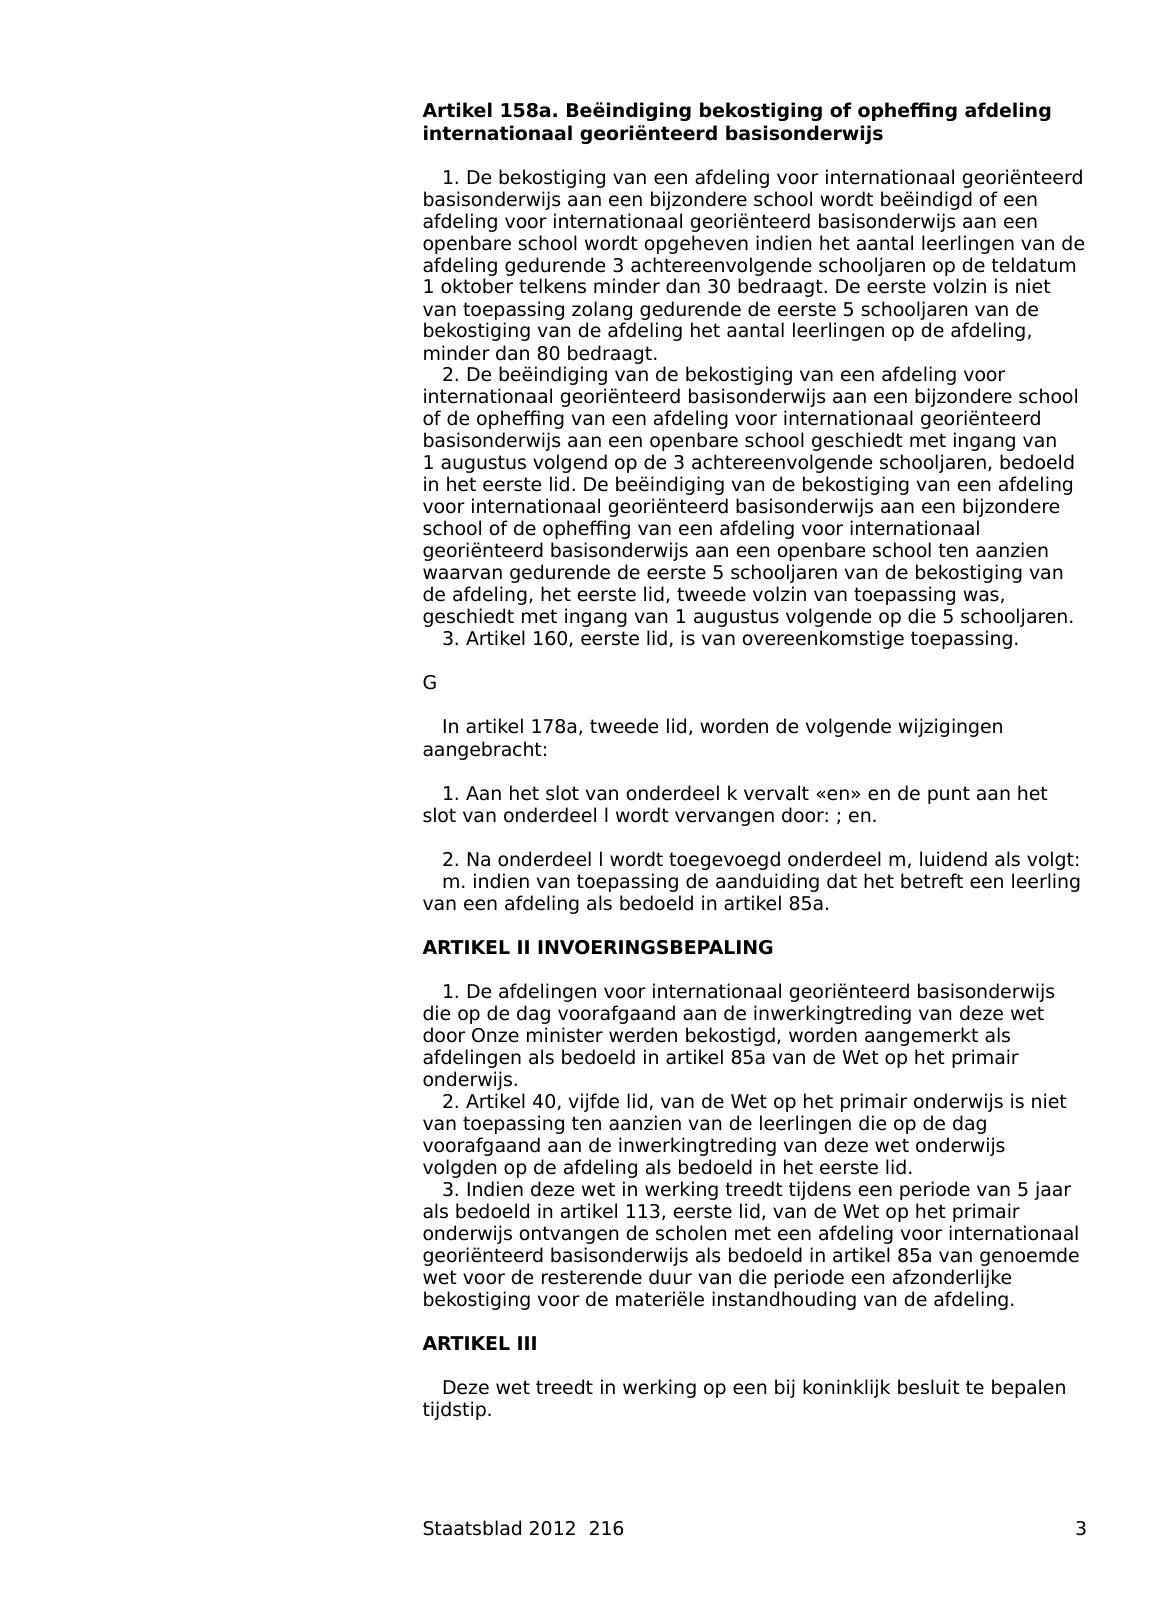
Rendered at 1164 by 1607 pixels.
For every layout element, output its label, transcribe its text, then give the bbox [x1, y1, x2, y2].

text 3. Artikel 160, eerste lid, is van overeenkomstige toepassing. [422, 628, 1087, 650]
text 2. Artikel 40, vijfde lid, van de Wet op het primair onderwijs is niet van toepassing ten aanzien van de leerlingen die op de dag voorafgaand aan de inwerkingtreding van deze wet onderwijs volgden op de afdeling als bedoeld in het eerste lid. [422, 1091, 1087, 1179]
text Deze wet treedt in werking op een bij koninklijk besluit te bepalen tijdstip. [422, 1377, 1087, 1421]
text 2. De beëindiging van de bekostiging van een afdeling voor internationaal georiënteerd basisonderwijs aan een bijzondere school of de opheffing van een afdeling voor internationaal georiënteerd basisonderwijs aan een openbare school geschiedt met ingang van 1 augustus volgend op de 3 achtereenvolgende schooljaren, bedoeld in het eerste lid. De beëindiging van de bekostiging van een afdeling voor internationaal georiënteerd basisonderwijs aan een bijzondere school of de opheffing van een afdeling voor internationaal georiënteerd basisonderwijs aan een openbare school ten aanzien waarvan gedurende de eerste 5 schooljaren van de bekostiging van de afdeling, het eerste lid, tweede volzin van toepassing was, geschiedt met ingang van 1 augustus volgende op die 5 schooljaren. [422, 364, 1087, 628]
text 3. Indien deze wet in werking treedt tijdens een periode van 5 jaar als bedoeld in artikel 113, eerste lid, van de Wet op het primair onderwijs ontvangen de scholen met een afdeling voor internationaal georiënteerd basisonderwijs als bedoeld in artikel 85a van genoemde wet voor de resterende duur van die periode een afzonderlijke bekostiging voor de materiële instandhouding van de afdeling. [422, 1179, 1087, 1311]
subtitle ARTIKEL III [422, 1333, 1087, 1355]
text 1. De afdelingen voor internationaal georiënteerd basisonderwijs die op de dag voorafgaand aan de inwerkingtreding van deze wet door Onze minister werden bekostigd, worden aangemerkt als afdelingen als bedoeld in artikel 85a van de Wet op het primair onderwijs. [422, 981, 1087, 1091]
subtitle Artikel 158a. Beëindiging bekostiging of opheffing afdeling internationaal georiënteerd basisonderwijs [422, 100, 1087, 144]
text m. indien van toepassing de aanduiding dat het betreft een leerling van een afdeling als bedoeld in artikel 85a. [422, 871, 1087, 915]
text 1. Aan het slot van onderdeel k vervalt «en» en de punt aan het slot van onderdeel l wordt vervangen door: ; en. [422, 783, 1087, 827]
text 2. Na onderdeel l wordt toegevoegd onderdeel m, luidend als volgt: [422, 849, 1087, 871]
text G [422, 672, 1087, 694]
text In artikel 178a, tweede lid, worden de volgende wijzigingen aangebracht: [422, 716, 1087, 760]
subtitle ARTIKEL II INVOERINGSBEPALING [422, 937, 1087, 959]
text 1. De bekostiging van een afdeling voor internationaal georiënteerd basisonderwijs aan een bijzondere school wordt beëindigd of een afdeling voor internationaal georiënteerd basisonderwijs aan een openbare school wordt opgeheven indien het aantal leerlingen van de afdeling gedurende 3 achtereenvolgende schooljaren op de teldatum 1 oktober telkens minder dan 30 bedraagt. De eerste volzin is niet van toepassing zolang gedurende de eerste 5 schooljaren van de bekostiging van de afdeling het aantal leerlingen op de afdeling, minder dan 80 bedraagt. [422, 167, 1087, 364]
